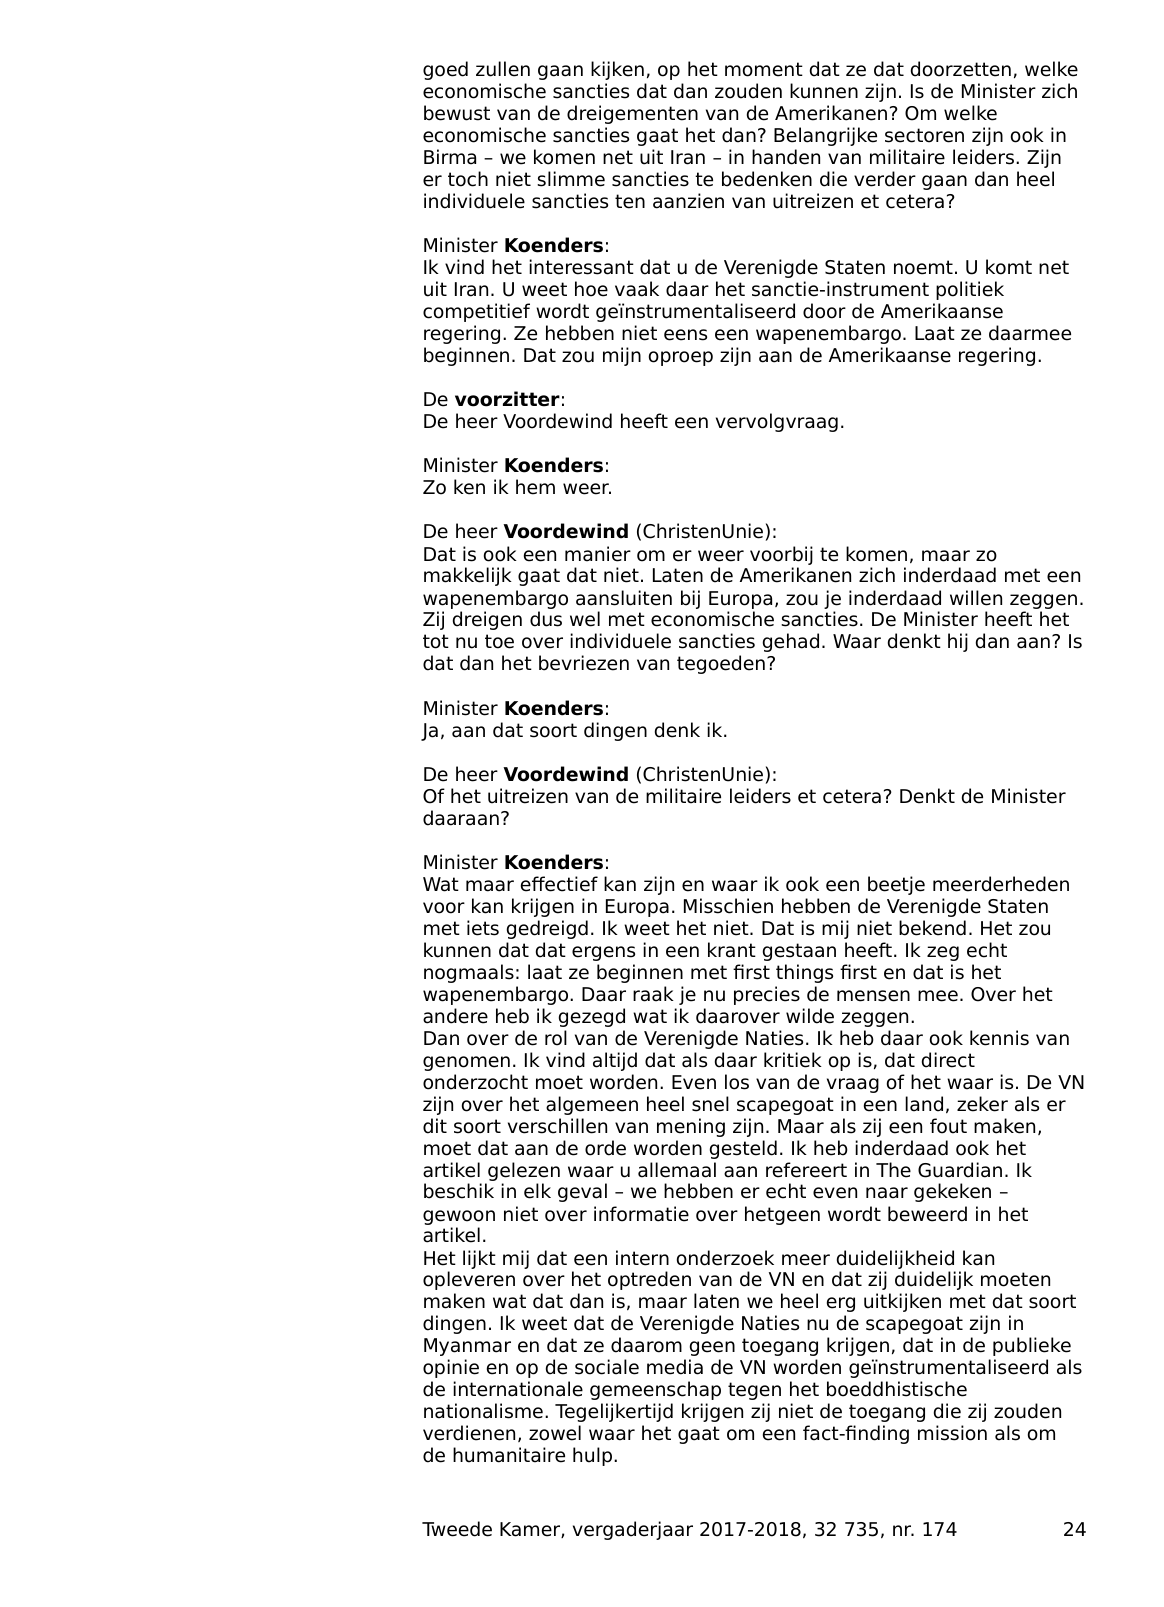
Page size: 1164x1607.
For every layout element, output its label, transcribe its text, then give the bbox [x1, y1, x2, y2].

text De heer Voordewind heeft een vervolgvraag. [422, 411, 1087, 433]
text Zo ken ik hem weer. [422, 477, 1087, 499]
text goed zullen gaan kijken, op het moment dat ze dat doorzetten, welke economische sancties dat dan zouden kunnen zijn. Is de Minister zich bewust van de dreigementen van de Amerikanen? Om welke economische sancties gaat het dan? Belangrijke sectoren zijn ook in Birma – we komen net uit Iran – in handen van militaire leiders. Zijn er toch niet slimme sancties te bedenken die verder gaan dan heel individuele sancties ten aanzien van uitreizen et cetera? [422, 59, 1087, 213]
text Dat is ook een manier om er weer voorbij te komen, maar zo makkelijk gaat dat niet. Laten de Amerikanen zich inderdaad met een wapenembargo aansluiten bij Europa, zou je inderdaad willen zeggen. Zij dreigen dus wel met economische sancties. De Minister heeft het tot nu toe over individuele sancties gehad. Waar denkt hij dan aan? Is dat dan het bevriezen van tegoeden? [422, 543, 1087, 675]
text Dan over de rol van de Verenigde Naties. Ik heb daar ook kennis van genomen. Ik vind altijd dat als daar kritiek op is, dat direct onderzocht moet worden. Even los van de vraag of het waar is. De VN zijn over het algemeen heel snel scapegoat in een land, zeker als er dit soort verschillen van mening zijn. Maar als zij een fout maken, moet dat aan de orde worden gesteld. Ik heb inderdaad ook het artikel gelezen waar u allemaal aan refereert in The Guardian. Ik beschik in elk geval – we hebben er echt even naar gekeken – gewoon niet over informatie over hetgeen wordt beweerd in het artikel. [422, 1028, 1087, 1247]
text De heer Voordewind (ChristenUnie): [422, 521, 1087, 543]
text Minister Koenders: [422, 455, 1087, 477]
text Wat maar effectief kan zijn en waar ik ook een beetje meerderheden voor kan krijgen in Europa. Misschien hebben de Verenigde Staten met iets gedreigd. Ik weet het niet. Dat is mij niet bekend. Het zou kunnen dat dat ergens in een krant gestaan heeft. Ik zeg echt nogmaals: laat ze beginnen met first things first en dat is het wapenembargo. Daar raak je nu precies de mensen mee. Over het andere heb ik gezegd wat ik daarover wilde zeggen. [422, 874, 1087, 1028]
text Minister Koenders: [422, 235, 1087, 257]
text De heer Voordewind (ChristenUnie): [422, 764, 1087, 786]
text Ik vind het interessant dat u de Verenigde Staten noemt. U komt net uit Iran. U weet hoe vaak daar het sanctie-instrument politiek competitief wordt geïnstrumentaliseerd door de Amerikaanse regering. Ze hebben niet eens een wapenembargo. Laat ze daarmee beginnen. Dat zou mijn oproep zijn aan de Amerikaanse regering. [422, 257, 1087, 367]
text Het lijkt mij dat een intern onderzoek meer duidelijkheid kan opleveren over het optreden van de VN en dat zij duidelijk moeten maken wat dat dan is, maar laten we heel erg uitkijken met dat soort dingen. Ik weet dat de Verenigde Naties nu de scapegoat zijn in Myanmar en dat ze daarom geen toegang krijgen, dat in de publieke opinie en op de sociale media de VN worden geïnstrumentaliseerd als de internationale gemeenschap tegen het boeddhistische nationalisme. Tegelijkertijd krijgen zij niet de toegang die zij zouden verdienen, zowel waar het gaat om een fact-finding mission als om de humanitaire hulp. [422, 1247, 1087, 1467]
text Minister Koenders: [422, 852, 1087, 874]
text De voorzitter: [422, 389, 1087, 411]
text Minister Koenders: [422, 697, 1087, 719]
text Ja, aan dat soort dingen denk ik. [422, 719, 1087, 741]
text Of het uitreizen van de militaire leiders et cetera? Denkt de Minister daaraan? [422, 786, 1087, 829]
